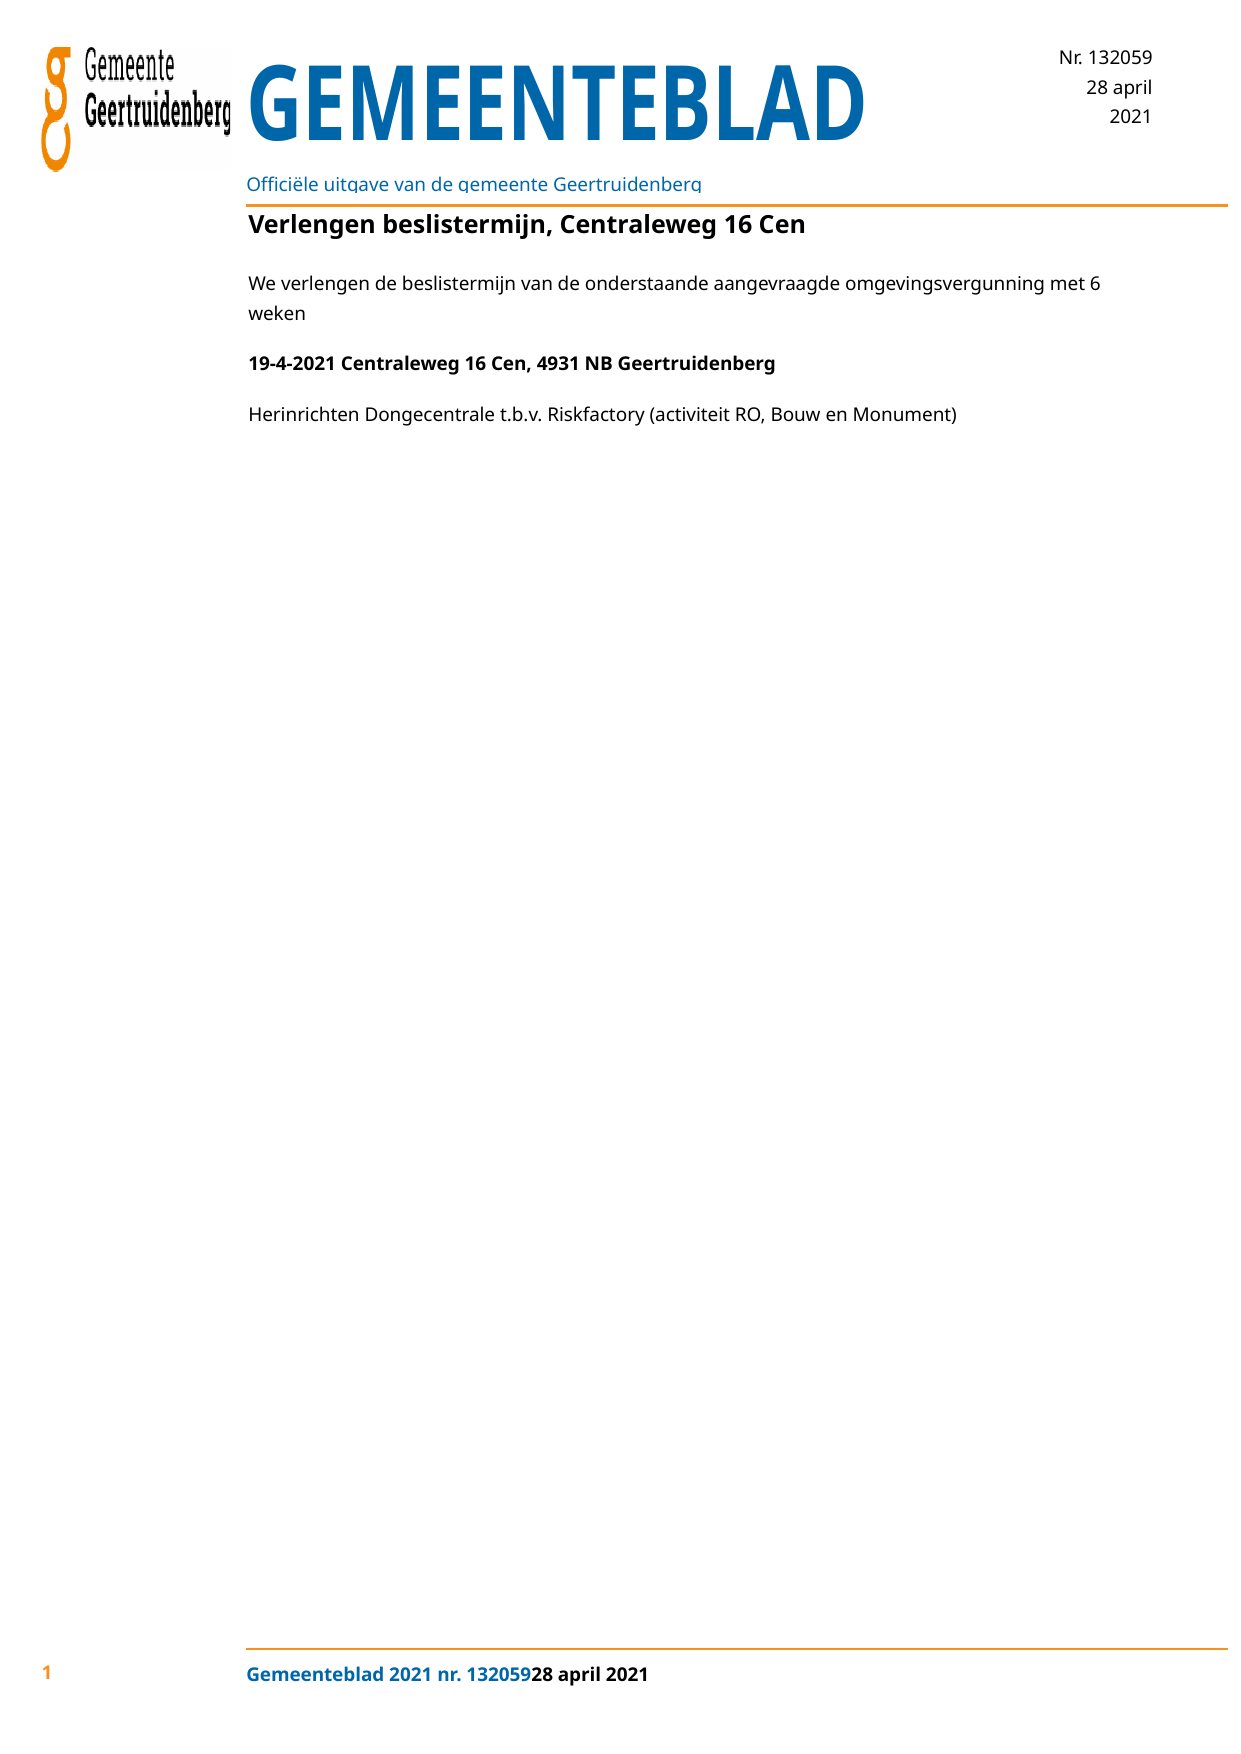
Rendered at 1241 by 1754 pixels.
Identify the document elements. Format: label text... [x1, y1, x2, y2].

text Verlengen beslistermijn, Centraleweg 16 Cen [248, 207, 1152, 241]
text Herinrichten Dongecentrale t.b.v. Riskfactory (activiteit RO, Bouw en Monument) [248, 401, 1152, 426]
text 19-4-2021 Centraleweg 16 Cen, 4931 NB Geertruidenberg [248, 350, 1152, 376]
picture [41, 47, 231, 172]
text We verlengen de beslistermijn van de onderstaande aangevraagde omgevingsvergunning met 6 weken [248, 270, 1152, 326]
